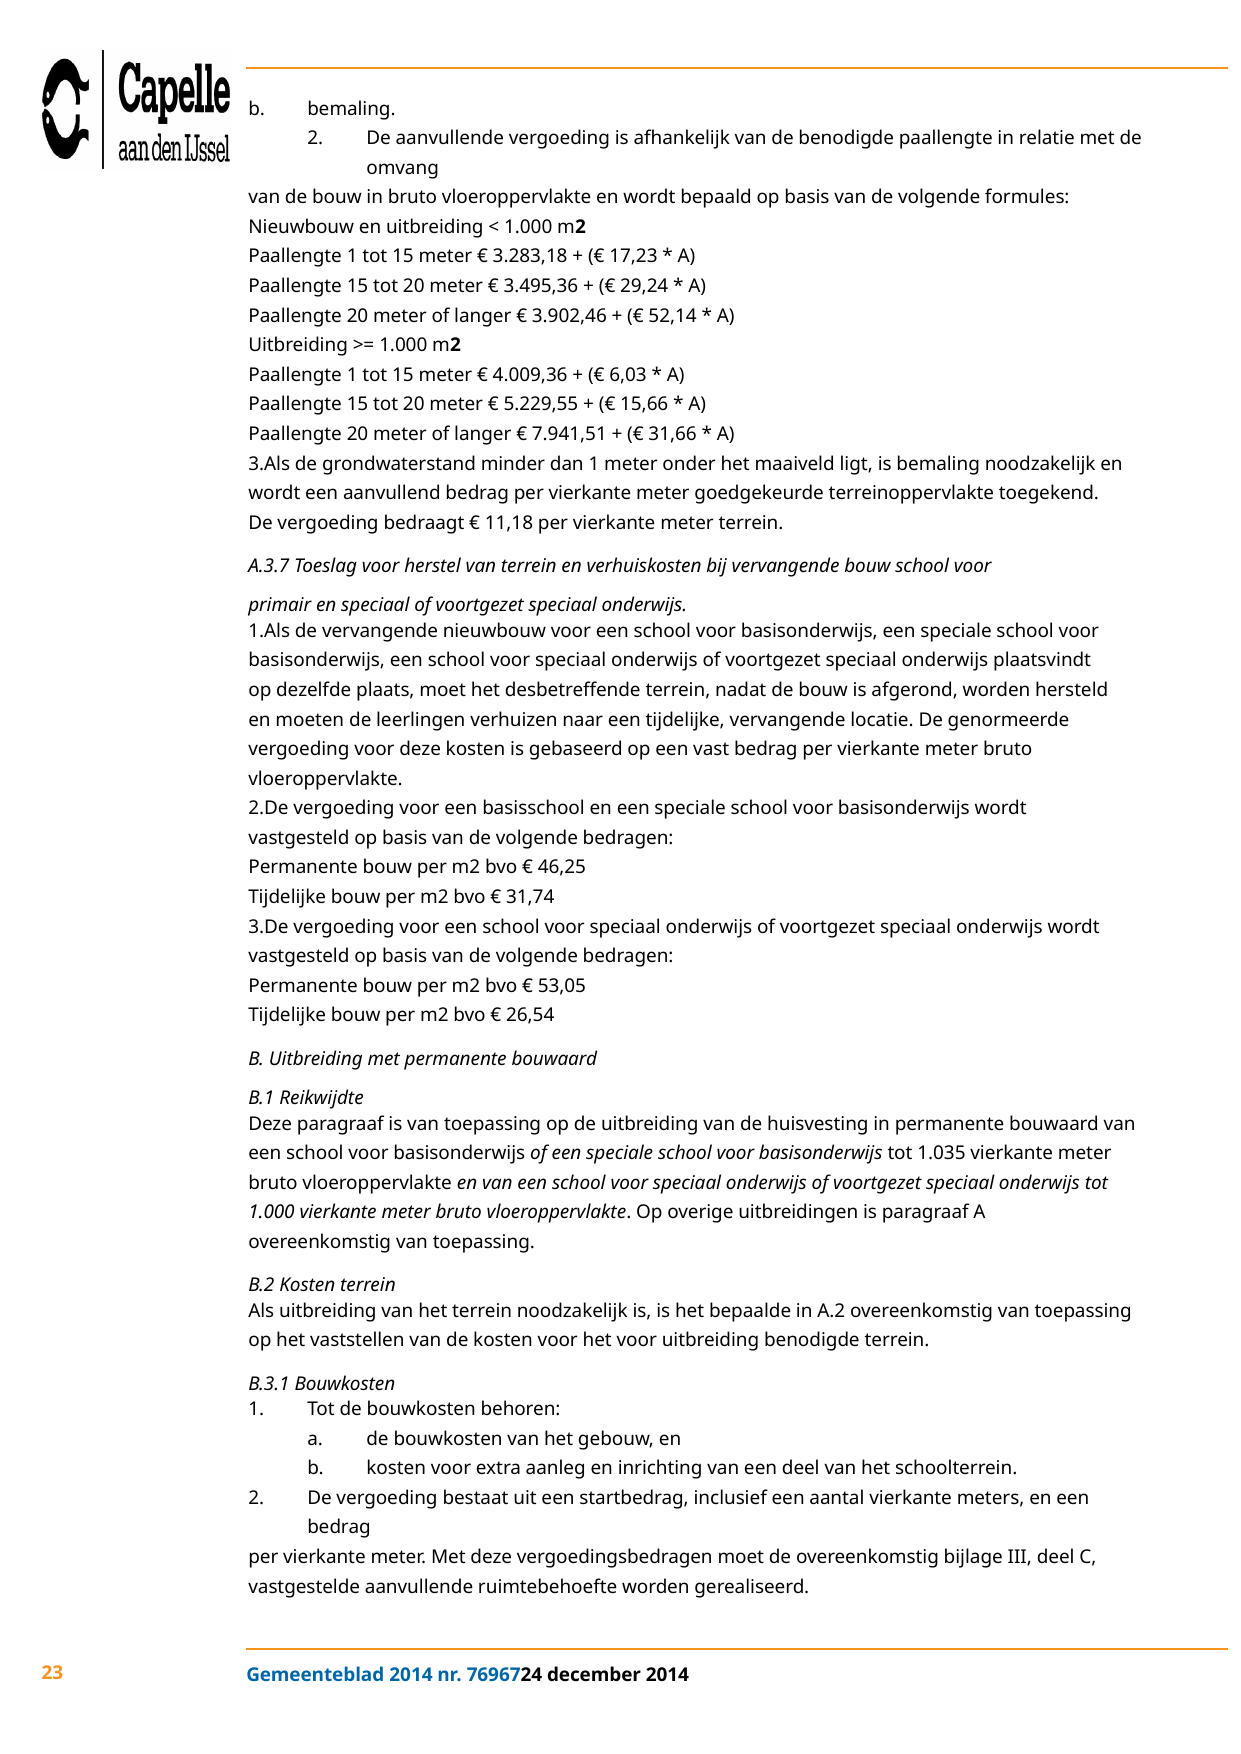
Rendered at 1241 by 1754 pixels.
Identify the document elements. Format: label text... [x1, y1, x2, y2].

text Tijdelijke bouw per m2 bvo € 31,74 [248, 883, 1152, 909]
text Nieuwbouw en uitbreiding < 1.000 m2 [248, 213, 1152, 239]
text B. Uitbreiding met permanente bouwaard [248, 1045, 1152, 1071]
text vastgesteld op basis van de volgende bedragen: [248, 942, 1152, 968]
text Paallengte 20 meter of langer € 7.941,51 + (€ 31,66 * A) [248, 420, 1152, 446]
text primair en speciaal of voortgezet speciaal onderwijs. [248, 591, 1152, 617]
list De vergoeding bestaat uit een startbedrag, inclusief een aantal vierkante meters, en een bedrag [248, 1484, 1152, 1539]
text B.3.1 Bouwkosten [248, 1370, 1152, 1395]
text De vergoeding bedraagt € 11,18 per vierkante meter terrein. [248, 509, 1152, 535]
text vloeroppervlakte. [248, 765, 1152, 791]
text Paallengte 20 meter of langer € 3.902,46 + (€ 52,14 * A) [248, 302, 1152, 328]
text bruto vloeroppervlakte en van een school voor speciaal onderwijs of voortgezet speciaal onderwijs tot [248, 1169, 1152, 1195]
text B.1 Reikwijdte [248, 1084, 1152, 1110]
text A.3.7 Toeslag voor herstel van terrein en verhuiskosten bij vervangende bouw school voor [248, 552, 1152, 578]
text per vierkante meter. Met deze vergoedingsbedragen moet de overeenkomstig bijlage III, deel C, [248, 1543, 1152, 1569]
text van de bouw in bruto vloeroppervlakte en wordt bepaald op basis van de volgende formules: [248, 183, 1152, 209]
text Paallengte 15 tot 20 meter € 3.495,36 + (€ 29,24 * A) [248, 272, 1152, 298]
text vastgestelde aanvullende ruimtebehoefte worden gerealiseerd. [248, 1573, 1152, 1599]
text Paallengte 15 tot 20 meter € 5.229,55 + (€ 15,66 * A) [248, 391, 1152, 416]
text Deze paragraaf is van toepassing op de uitbreiding van de huisvesting in permanente bouwaard van [248, 1110, 1152, 1136]
text vastgesteld op basis van de volgende bedragen: [248, 824, 1152, 850]
text B.2 Kosten terrein [248, 1271, 1152, 1297]
text een school voor basisonderwijs of een speciale school voor basisonderwijs tot 1.035 vierkante meter [248, 1139, 1152, 1165]
list Tot de bouwkosten behoren: [248, 1395, 1152, 1421]
text overeenkomstig van toepassing. [248, 1228, 1152, 1254]
text Paallengte 1 tot 15 meter € 4.009,36 + (€ 6,03 * A) [248, 361, 1152, 387]
text 3.Als de grondwaterstand minder dan 1 meter onder het maaiveld ligt, is bemaling noodzakelijk en [248, 450, 1152, 476]
text Uitbreiding >= 1.000 m2 [248, 331, 1152, 357]
text Permanente bouw per m2 bvo € 53,05 [248, 972, 1152, 998]
text basisonderwijs, een school voor speciaal onderwijs of voortgezet speciaal onderwijs plaatsvindt [248, 647, 1152, 672]
text 2.De vergoeding voor een basisschool en een speciale school voor basisonderwijs wordt [248, 794, 1152, 820]
text Paallengte 1 tot 15 meter € 3.283,18 + (€ 17,23 * A) [248, 243, 1152, 268]
text op het vaststellen van de kosten voor het voor uitbreiding benodigde terrein. [248, 1327, 1152, 1352]
picture [41, 47, 231, 172]
text 1.000 vierkante meter bruto vloeroppervlakte. Op overige uitbreidingen is paragraaf A [248, 1198, 1152, 1224]
list bemaling. [248, 95, 1152, 121]
list De aanvullende vergoeding is afhankelijk van de benodigde paallengte in relatie met de omvang [307, 124, 1152, 180]
text 1.Als de vervangende nieuwbouw voor een school voor basisonderwijs, een speciale school voor [248, 617, 1152, 643]
text vergoeding voor deze kosten is gebaseerd op een vast bedrag per vierkante meter bruto [248, 735, 1152, 761]
text wordt een aanvullend bedrag per vierkante meter goedgekeurde terreinoppervlakte toegekend. [248, 479, 1152, 505]
text Tijdelijke bouw per m2 bvo € 26,54 [248, 1002, 1152, 1027]
text Als uitbreiding van het terrein noodzakelijk is, is het bepaalde in A.2 overeenkomstig van toepassing [248, 1297, 1152, 1323]
text op dezelfde plaats, moet het desbetreffende terrein, nadat de bouw is afgerond, worden hersteld [248, 676, 1152, 702]
text 3.De vergoeding voor een school voor speciaal onderwijs of voortgezet speciaal onderwijs wordt [248, 913, 1152, 939]
text Permanente bouw per m2 bvo € 46,25 [248, 854, 1152, 879]
text en moeten de leerlingen verhuizen naar een tijdelijke, vervangende locatie. De genormeerde [248, 706, 1152, 732]
list de bouwkosten van het gebouw, en [307, 1425, 1152, 1451]
list kosten voor extra aanleg en inrichting van een deel van het schoolterrein. [307, 1454, 1152, 1480]
